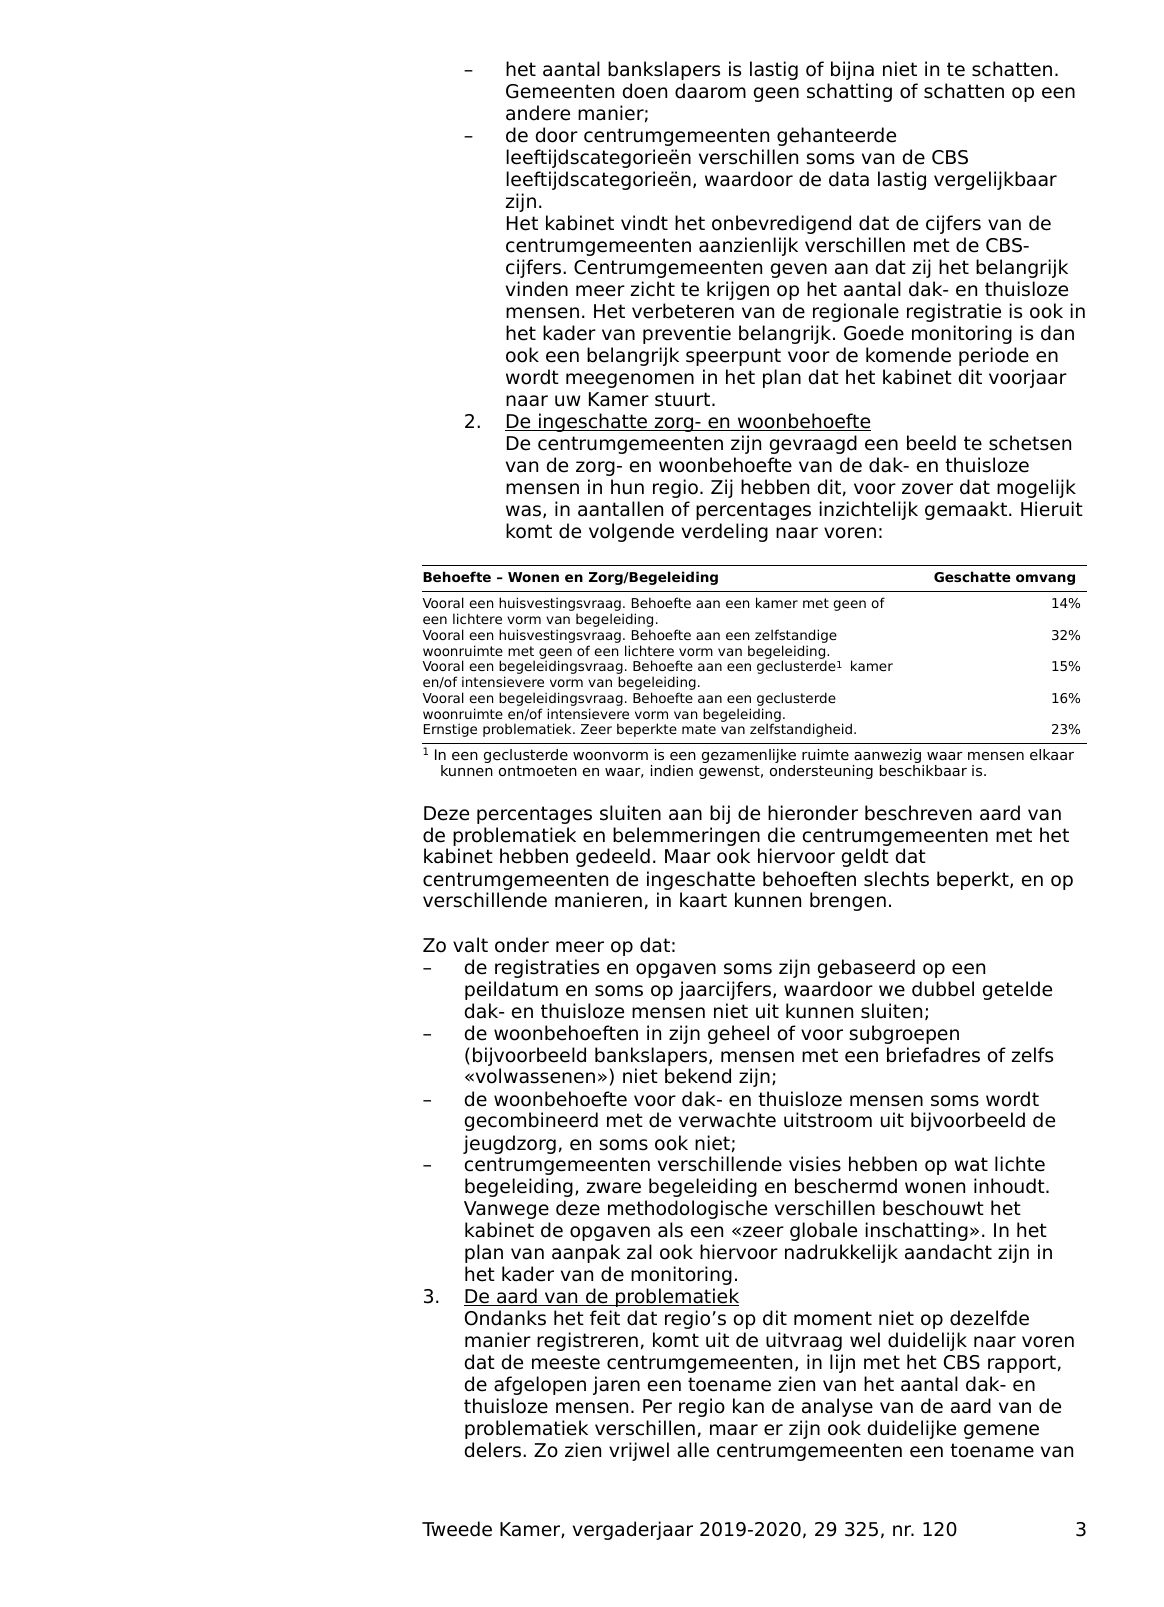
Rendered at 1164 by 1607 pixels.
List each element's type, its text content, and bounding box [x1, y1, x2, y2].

text – de woonbehoeften in zijn geheel of voor subgroepen (bijvoorbeeld bankslapers, mensen met een briefadres of zelfs «volwassenen») niet bekend zijn; [422, 1022, 1087, 1088]
text – de door centrumgemeenten gehanteerde leeftijdscategorieën verschillen soms van de CBS leeftijdscategorieën, waardoor de data lastig vergelijkbaar zijn. [464, 125, 1087, 213]
text 2. De ingeschatte zorg- en woonbehoefte [464, 411, 1087, 433]
text De centrumgemeenten zijn gevraagd een beeld te schetsen van de zorg- en woonbehoefte van de dak- en thuisloze mensen in hun regio. Zij hebben dit, voor zover dat mogelijk was, in aantallen of percentages inzichtelijk gemaakt. Hieruit komt de volgende verdeling naar voren: [505, 433, 1087, 543]
table_cell 23% [902, 722, 1087, 743]
text – de registraties en opgaven soms zijn gebaseerd op een peildatum en soms op jaarcijfers, waardoor we dubbel getelde dak- en thuisloze mensen niet uit kunnen sluiten; [422, 957, 1087, 1022]
text Deze percentages sluiten aan bij de hieronder beschreven aard van de problematiek en belemmeringen die centrumgemeenten met het kabinet hebben gedeeld. Maar ook hiervoor geldt dat centrumgemeenten de ingeschatte behoeften slechts beperkt, en op verschillende manieren, in kaart kunnen brengen. [422, 802, 1087, 912]
text – de woonbehoefte voor dak- en thuisloze mensen soms wordt gecombineerd met de verwachte uitstroom uit bijvoorbeeld de jeugdzorg, en soms ook niet; [422, 1088, 1087, 1154]
text Vanwege deze methodologische verschillen beschouwt het kabinet de opgaven als een «zeer globale inschatting». In het plan van aanpak zal ook hiervoor nadrukkelijk aandacht zijn in het kader van de monitoring. [464, 1198, 1087, 1286]
table_cell Vooral een begeleidingsvraag. Behoefte aan een geclusterde1 kamer en/of intensievere vorm van begeleiding. [422, 659, 902, 691]
table_cell 14% [902, 592, 1087, 628]
text 3. De aard van de problematiek [422, 1286, 1087, 1308]
text Zo valt onder meer op dat: [422, 934, 1087, 957]
table_cell 16% [902, 691, 1087, 722]
text Het kabinet vindt het onbevredigend dat de cijfers van de centrumgemeenten aanzienlijk verschillen met de CBS-cijfers. Centrumgemeenten geven aan dat zij het belangrijk vinden meer zicht te krijgen op het aantal dak- en thuisloze mensen. Het verbeteren van de regionale registratie is ook in het kader van preventie belangrijk. Goede monitoring is dan ook een belangrijk speerpunt voor de komende periode en wordt meegenomen in het plan dat het kabinet dit voorjaar naar uw Kamer stuurt. [505, 213, 1087, 411]
table_cell 1 In een geclusterde woonvorm is een gezamenlijke ruimte aanwezig waar mensen elkaar kunnen ontmoeten en waar, indien gewenst, ondersteuning beschikbaar is. [422, 744, 1087, 780]
text – centrumgemeenten verschillende visies hebben op wat lichte begeleiding, zware begeleiding en beschermd wonen inhoudt. [422, 1154, 1087, 1198]
table_cell Ernstige problematiek. Zeer beperkte mate van zelfstandigheid. [422, 722, 902, 743]
text Ondanks het feit dat regio’s op dit moment niet op dezelfde manier registreren, komt uit de uitvraag wel duidelijk naar voren dat de meeste centrumgemeenten, in lijn met het CBS rapport, de afgelopen jaren een toename zien van het aantal dak- en thuisloze mensen. Per regio kan de analyse van de aard van de problematiek verschillen, maar er zijn ook duidelijke gemene delers. Zo zien vrijwel alle centrumgemeenten een toename van [464, 1308, 1087, 1462]
table_cell Vooral een huisvestingsvraag. Behoefte aan een kamer met geen of een lichtere vorm van begeleiding. [422, 592, 902, 628]
table_cell 32% [902, 628, 1087, 659]
table_header Geschatte omvang [902, 566, 1087, 591]
table_cell Vooral een begeleidingsvraag. Behoefte aan een geclusterde woonruimte en/of intensievere vorm van begeleiding. [422, 691, 902, 722]
table_cell 15% [902, 659, 1087, 691]
table_cell Vooral een huisvestingsvraag. Behoefte aan een zelfstandige woonruimte met geen of een lichtere vorm van begeleiding. [422, 628, 902, 659]
table_header Behoefte – Wonen en Zorg/Begeleiding [422, 566, 902, 591]
text – het aantal bankslapers is lastig of bijna niet in te schatten. Gemeenten doen daarom geen schatting of schatten op een andere manier; [464, 59, 1087, 125]
